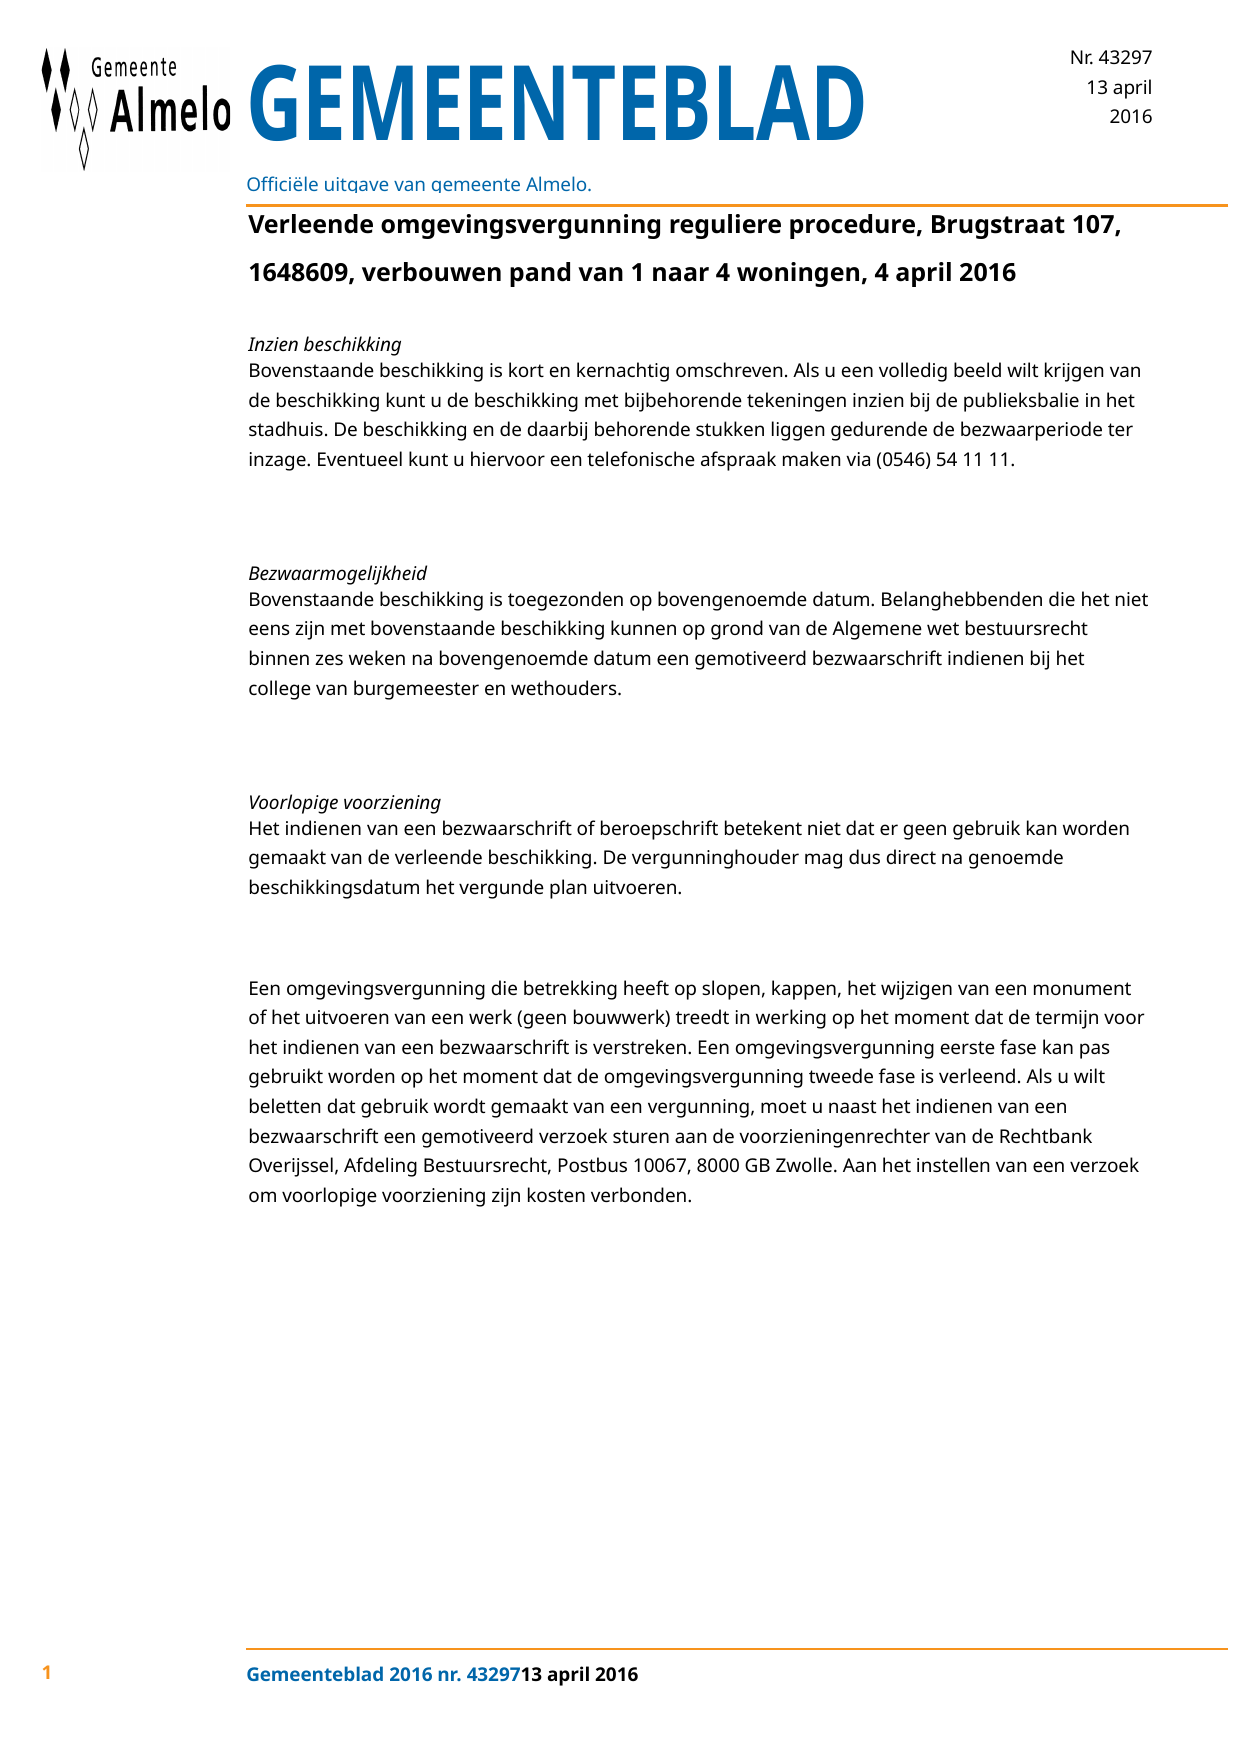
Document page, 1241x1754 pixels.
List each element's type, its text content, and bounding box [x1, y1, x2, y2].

text Een omgevingsvergunning die betrekking heeft op slopen, kappen, het wijzigen van een monument of het uitvoeren van een werk (geen bouwwerk) treedt in werking op het moment dat de termijn voor het indienen van een bezwaarschrift is verstreken. Een omgevingsvergunning eerste fase kan pas gebruikt worden op het moment dat de omgevingsvergunning tweede fase is verleend. Als u wilt beletten dat gebruik wordt gemaakt van een vergunning, moet u naast het indienen van een bezwaarschrift een gemotiveerd verzoek sturen aan de voorzieningenrechter van de Rechtbank Overijssel, Afdeling Bestuursrecht, Postbus 10067, 8000 GB Zwolle. Aan het instellen van een verzoek om voorlopige voorziening zijn kosten verbonden. [248, 975, 1152, 1208]
text Bezwaarmogelijkheid [248, 560, 1152, 586]
picture [41, 47, 231, 172]
text Voorlopige voorziening [248, 789, 1152, 815]
text Bovenstaande beschikking is kort en kernachtig omschreven. Als u een volledig beeld wilt krijgen van de beschikking kunt u de beschikking met bijbehorende tekeningen inzien bij de publieksbalie in het stadhuis. De beschikking en de daarbij behorende stukken liggen gedurende de bezwaarperiode ter inzage. Eventueel kunt u hiervoor een telefonische afspraak maken via (0546) 54 11 11. [248, 357, 1152, 472]
text Bovenstaande beschikking is toegezonden op bovengenoemde datum. Belanghebbenden die het niet eens zijn met bovenstaande beschikking kunnen op grond van de Algemene wet bestuursrecht binnen zes weken na bovengenoemde datum een gemotiveerd bezwaarschrift indienen bij het college van burgemeester en wethouders. [248, 586, 1152, 701]
text Het indienen van een bezwaarschrift of beroepschrift betekent niet dat er geen gebruik kan worden gemaakt van de verleende beschikking. De vergunninghouder mag dus direct na genoemde beschikkingsdatum het vergunde plan uitvoeren. [248, 815, 1152, 900]
text Verleende omgevingsvergunning reguliere procedure, Brugstraat 107, 1648609, verbouwen pand van 1 naar 4 woningen, 4 april 2016 [248, 207, 1152, 288]
text Inzien beschikking [248, 331, 1152, 357]
